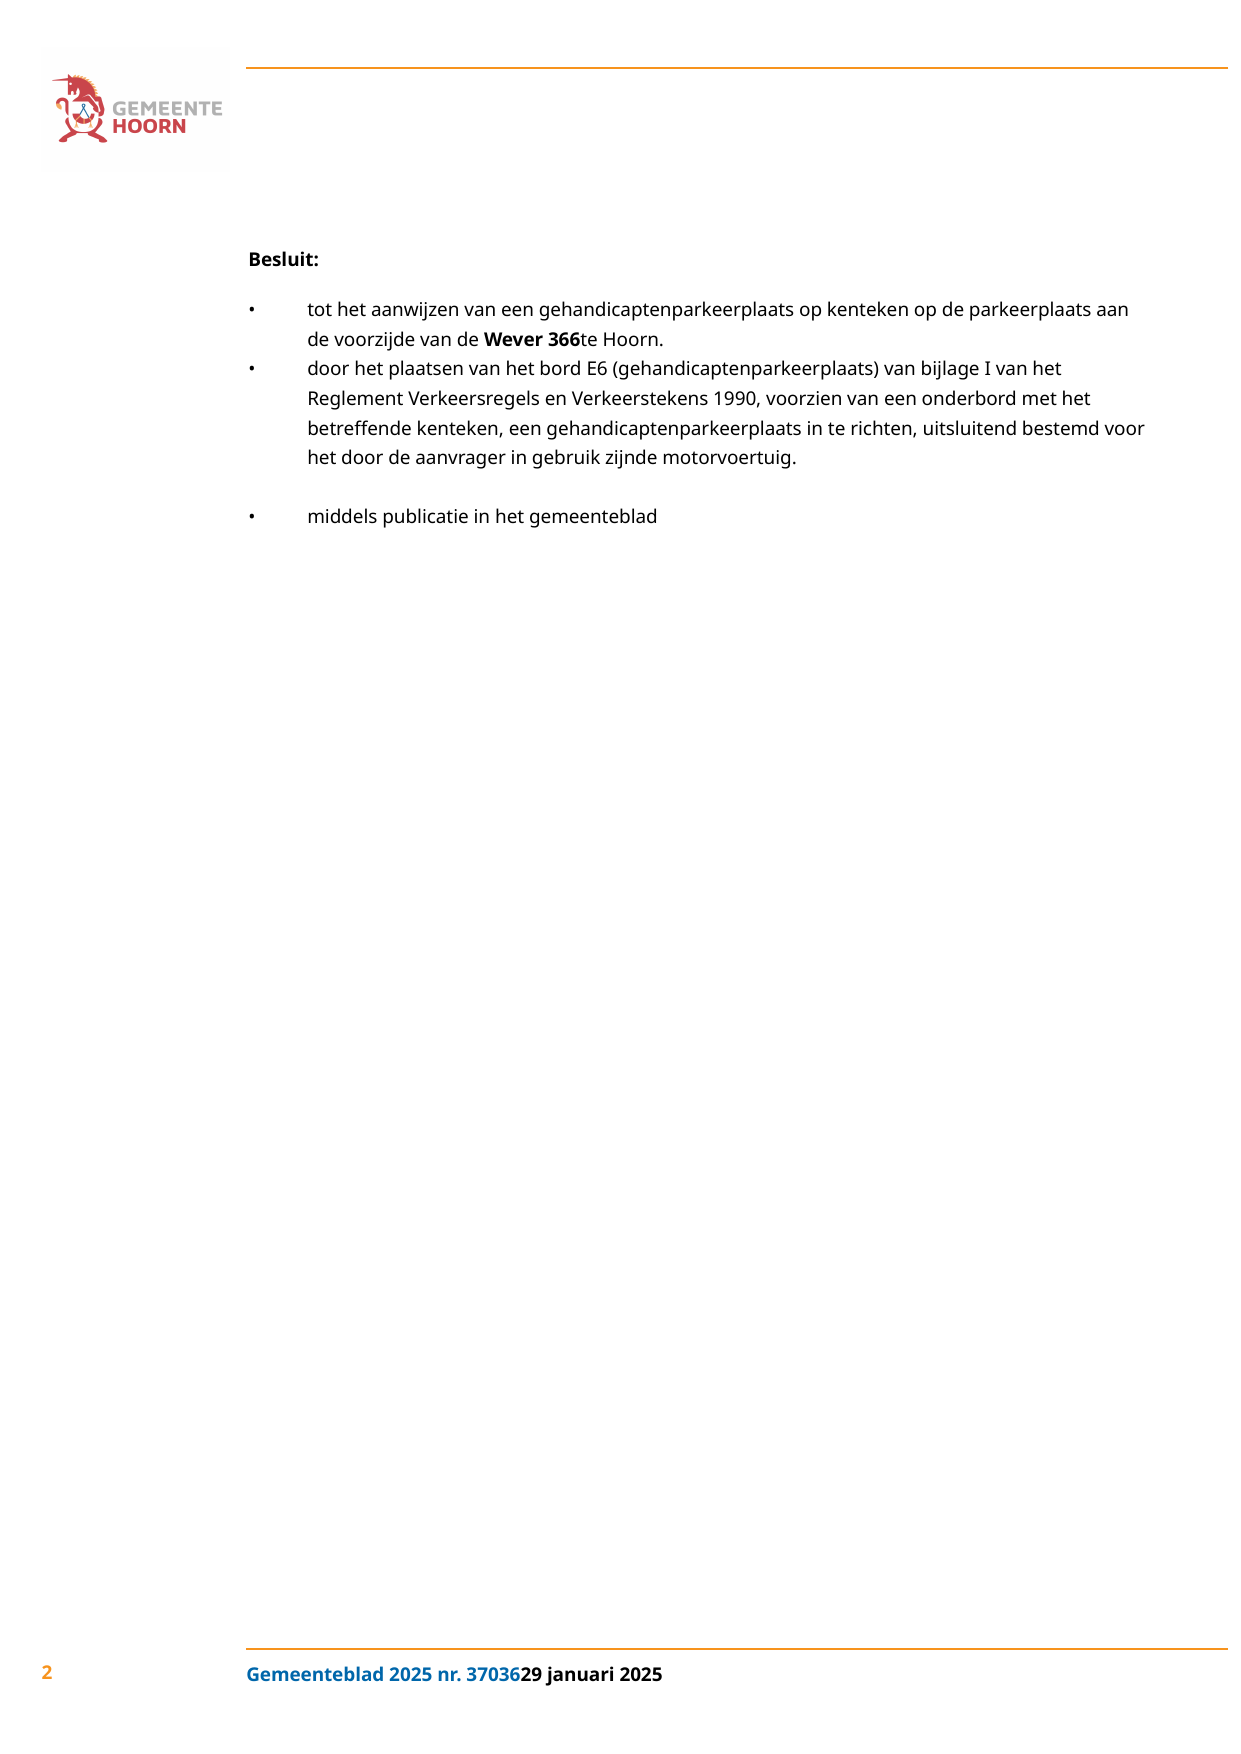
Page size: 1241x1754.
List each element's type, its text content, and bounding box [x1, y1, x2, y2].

list door het plaatsen van het bord E6 (gehandicaptenparkeerplaats) van bijlage I van het Reglement Verkeersregels en Verkeerstekens 1990, voorzien van een onderbord met het betreffende kenteken, een gehandicaptenparkeerplaats in te richten, uitsluitend bestemd voor het door de aanvrager in gebruik zijnde motorvoertuig. [248, 356, 1152, 470]
picture [41, 47, 231, 172]
list middels publicatie in het gemeenteblad [248, 503, 1152, 529]
list tot het aanwijzen van een gehandicaptenparkeerplaats op kenteken op de parkeerplaats aan de voorzijde van de Wever 366te Hoorn. [248, 296, 1152, 352]
text Besluit: [248, 246, 1152, 272]
